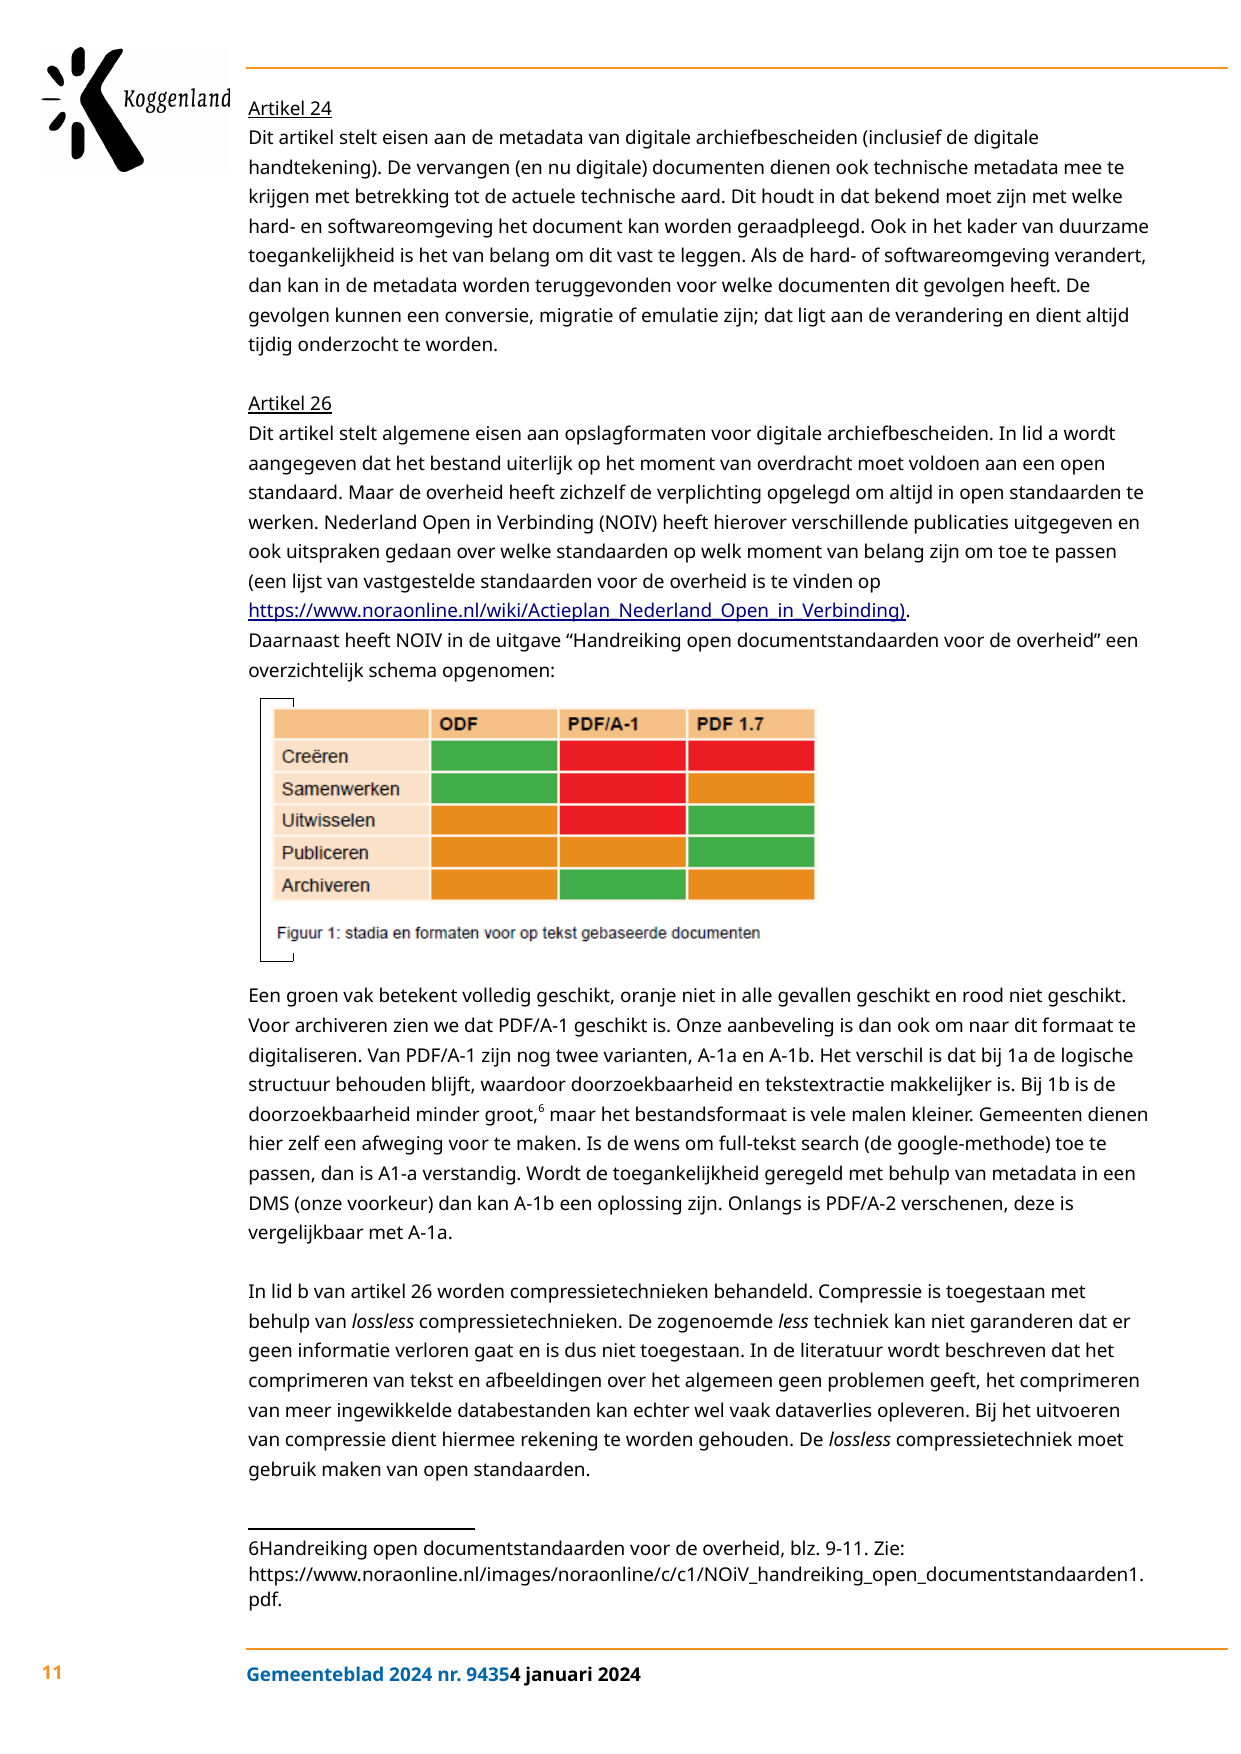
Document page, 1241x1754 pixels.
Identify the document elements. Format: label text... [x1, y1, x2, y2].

picture [268, 707, 830, 953]
text Dit artikel stelt algemene eisen aan opslagformaten voor digitale archiefbescheiden. In lid a wordt aangegeven dat het bestand uiterlijk op het moment van overdracht moet voldoen aan een open standaard. Maar de overheid heeft zichzelf de verplichting opgelegd om altijd in open standaarden te werken. Nederland Open in Verbinding (NOIV) heeft hierover verschillende publicaties uitgegeven en ook uitspraken gedaan over welke standaarden op welk moment van belang zijn om toe te passen (een lijst van vastgestelde standaarden voor de overheid is te vinden op https://www.noraonline.nl/wiki/Actieplan_Nederland_Open_in_Verbinding). [248, 420, 1152, 623]
text In lid b van artikel 26 worden compressietechnieken behandeld. Compressie is toegestaan met behulp van lossless compressietechnieken. De zogenoemde less techniek kan niet garanderen dat er geen informatie verloren gaat en is dus niet toegestaan. In de literatuur wordt beschreven dat het comprimeren van tekst en afbeeldingen over het algemeen geen problemen geeft, het comprimeren van meer ingewikkelde databestanden kan echter wel vaak dataverlies opleveren. Bij het uitvoeren van compressie dient hiermee rekening te worden gehouden. De lossless compressietechniek moet gebruik maken van open standaarden. [248, 1278, 1152, 1482]
text Artikel 24 [248, 95, 1152, 121]
text Daarnaast heeft NOIV in de uitgave “Handreiking open documentstandaarden voor de overheid” een overzichtelijk schema opgenomen: [248, 627, 1152, 683]
picture [41, 47, 231, 172]
text Dit artikel stelt eisen aan de metadata van digitale archiefbescheiden (inclusief de digitale handtekening). De vervangen (en nu digitale) documenten dienen ook technische metadata mee te krijgen met betrekking tot de actuele technische aard. Dit houdt in dat bekend moet zijn met welke hard- en softwareomgeving het document kan worden geraadpleegd. Ook in het kader van duurzame toegankelijkheid is het van belang om dit vast te leggen. Als de hard- of softwareomgeving verandert, dan kan in de metadata worden teruggevonden voor welke documenten dit gevolgen heeft. De gevolgen kunnen een conversie, migratie of emulatie zijn; dat ligt aan de verandering en dient altijd tijdig onderzocht te worden. [248, 124, 1152, 357]
text Artikel 26 [248, 391, 1152, 416]
text Handreiking open documentstandaarden voor de overheid, blz. 9-11. Zie: https://www.noraonline.nl/images/noraonline/c/c1/NOiV_handreiking_open_documentstandaarden1.pdf. [248, 1535, 1152, 1612]
text Een groen vak betekent volledig geschikt, oranje niet in alle gevallen geschikt en rood niet geschikt. Voor archiveren zien we dat PDF/A-1 geschikt is. Onze aanbeveling is dan ook om naar dit formaat te digitaliseren. Van PDF/A-1 zijn nog twee varianten, A-1a en A-1b. Het verschil is dat bij 1a de logische structuur behouden blijft, waardoor doorzoekbaarheid en tekstextractie makkelijker is. Bij 1b is de doorzoekbaarheid minder groot, maar het bestandsformaat is vele malen kleiner. Gemeenten dienen hier zelf een afweging voor te maken. Is de wens om full-tekst search (de google-methode) toe te passen, dan is A1-a verstandig. Wordt de toegankelijkheid geregeld met behulp van metadata in een DMS (onze voorkeur) dan kan A-1b een oplossing zijn. Onlangs is PDF/A-2 verschenen, deze is vergelijkbaar met A-1a. [248, 983, 1152, 1245]
